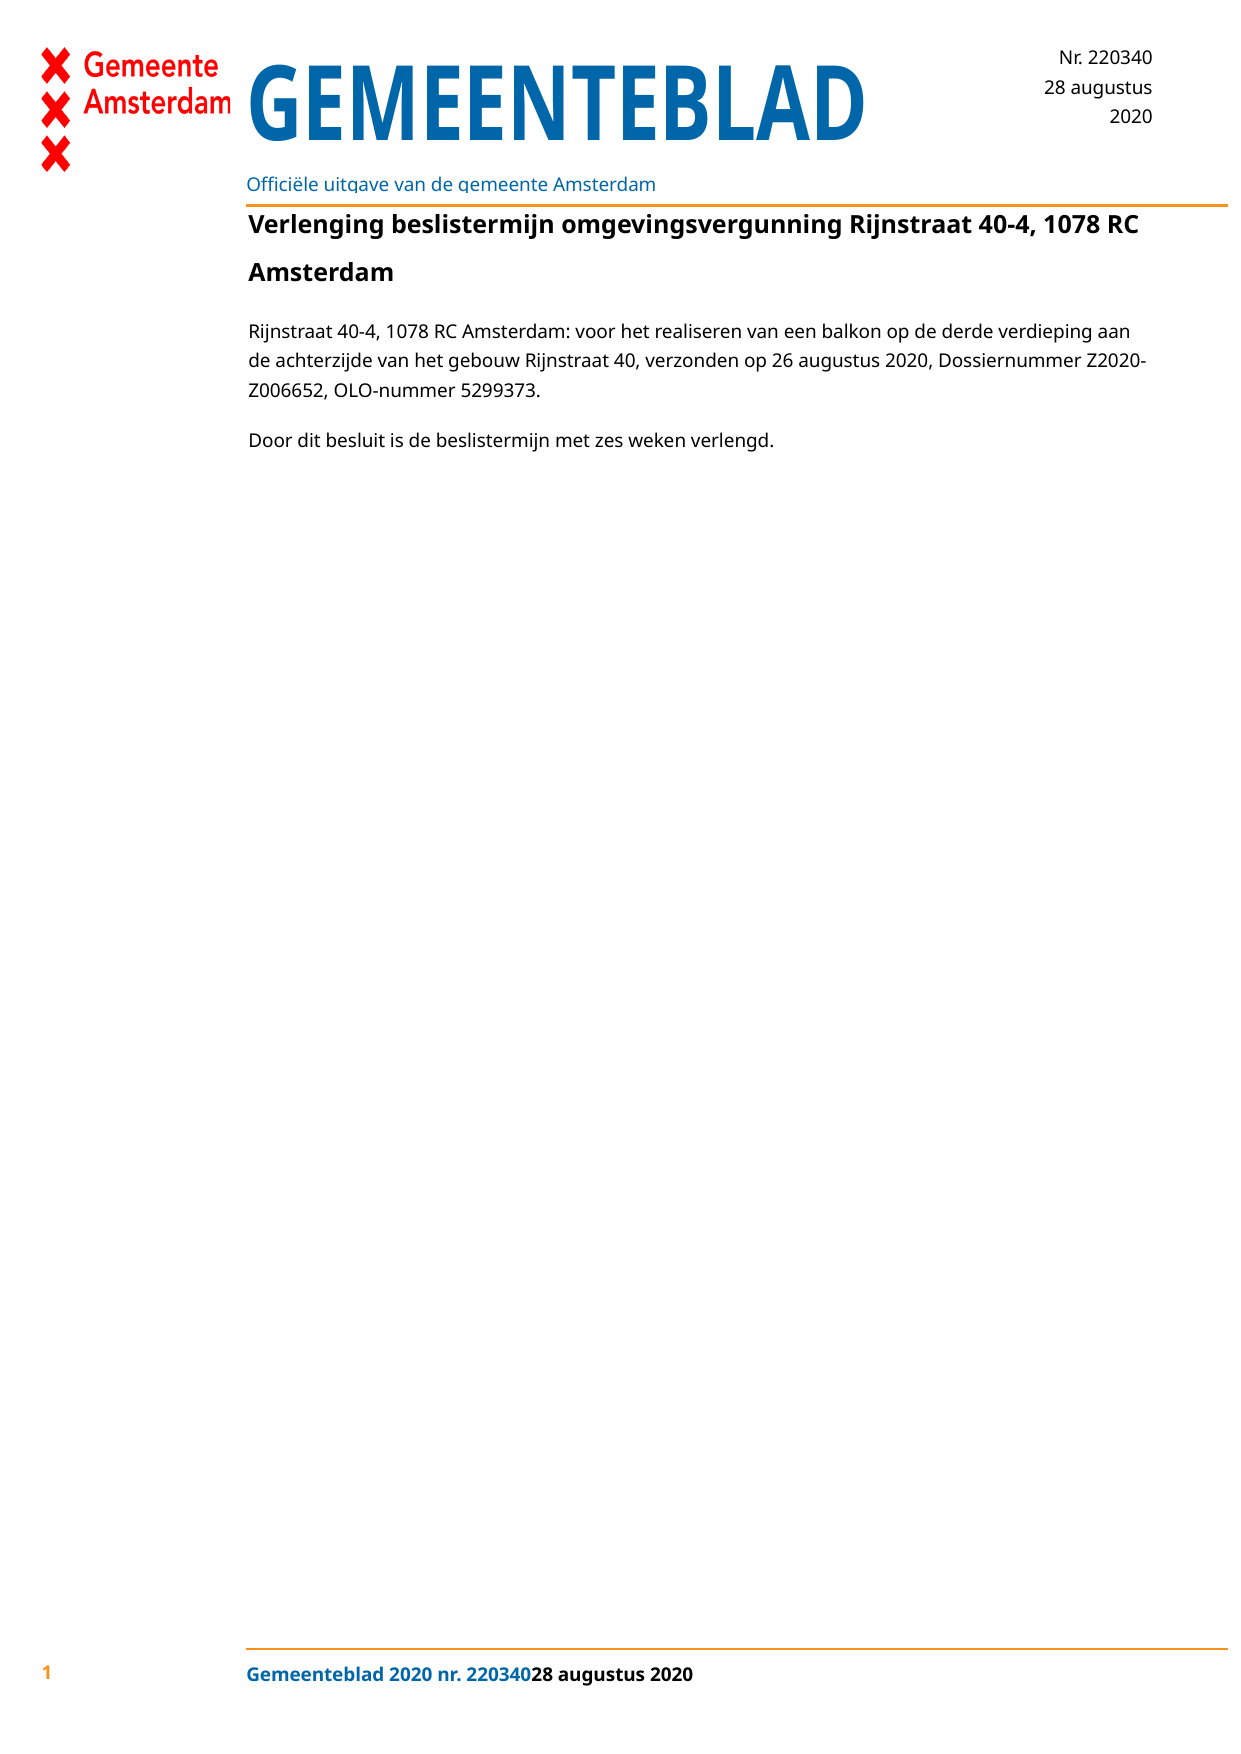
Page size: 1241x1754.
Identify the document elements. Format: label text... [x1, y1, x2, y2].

text Door dit besluit is de beslistermijn met zes weken verlengd. [248, 427, 1152, 453]
text Rijnstraat 40-4, 1078 RC Amsterdam: voor het realiseren van een balkon op de derde verdieping aan de achterzijde van het gebouw Rijnstraat 40, verzonden op 26 augustus 2020, Dossiernummer Z2020-Z006652, OLO-nummer 5299373. [248, 318, 1152, 403]
text Verlenging beslistermijn omgevingsvergunning Rijnstraat 40-4, 1078 RC Amsterdam [248, 207, 1152, 288]
picture [41, 47, 231, 172]
